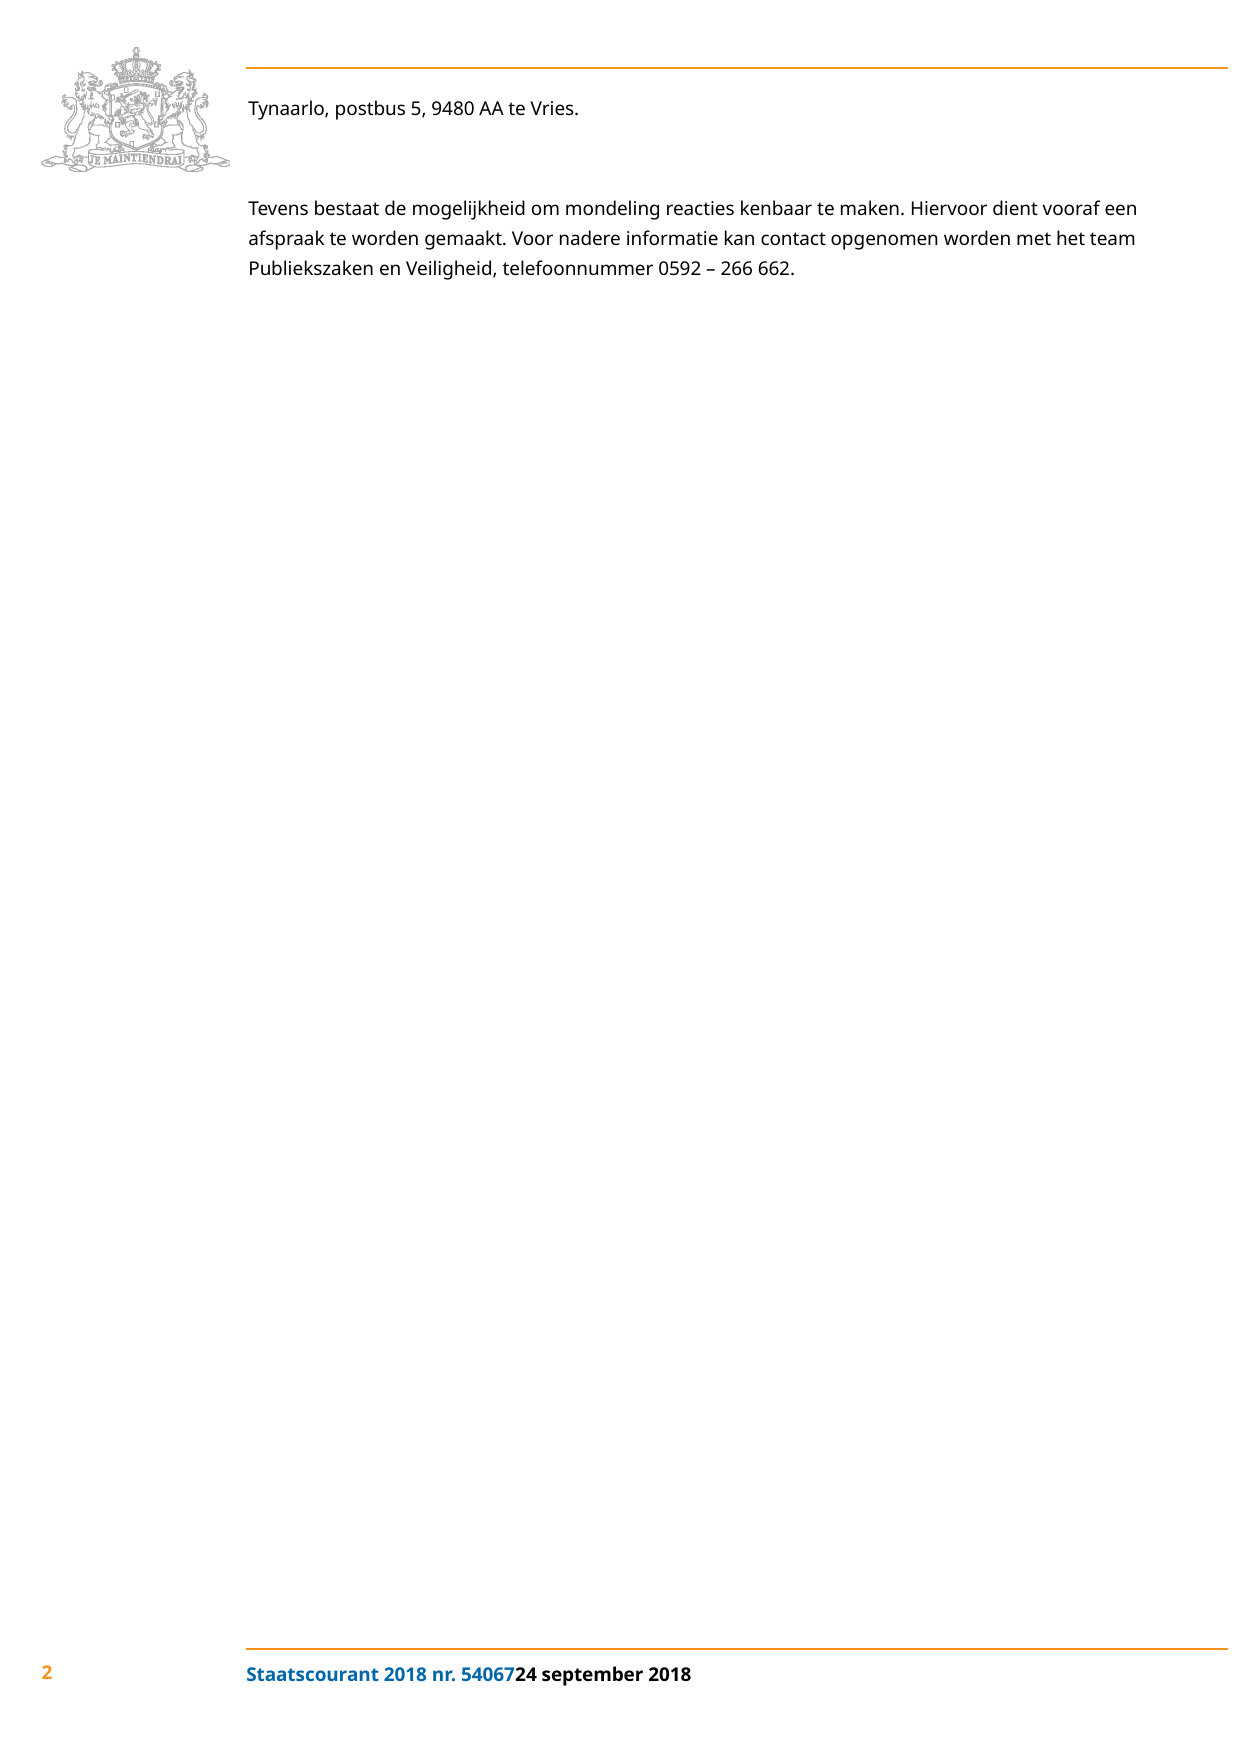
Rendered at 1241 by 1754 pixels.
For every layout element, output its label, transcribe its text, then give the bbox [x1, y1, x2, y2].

text Tevens bestaat de mogelijkheid om mondeling reacties kenbaar te maken. Hiervoor dient vooraf een afspraak te worden gemaakt. Voor nadere informatie kan contact opgenomen worden met het team Publiekszaken en Veiligheid, telefoonnummer 0592 – 266 662. [248, 196, 1152, 281]
text Tynaarlo, postbus 5, 9480 AA te Vries. [248, 95, 1152, 121]
picture [41, 47, 231, 172]
